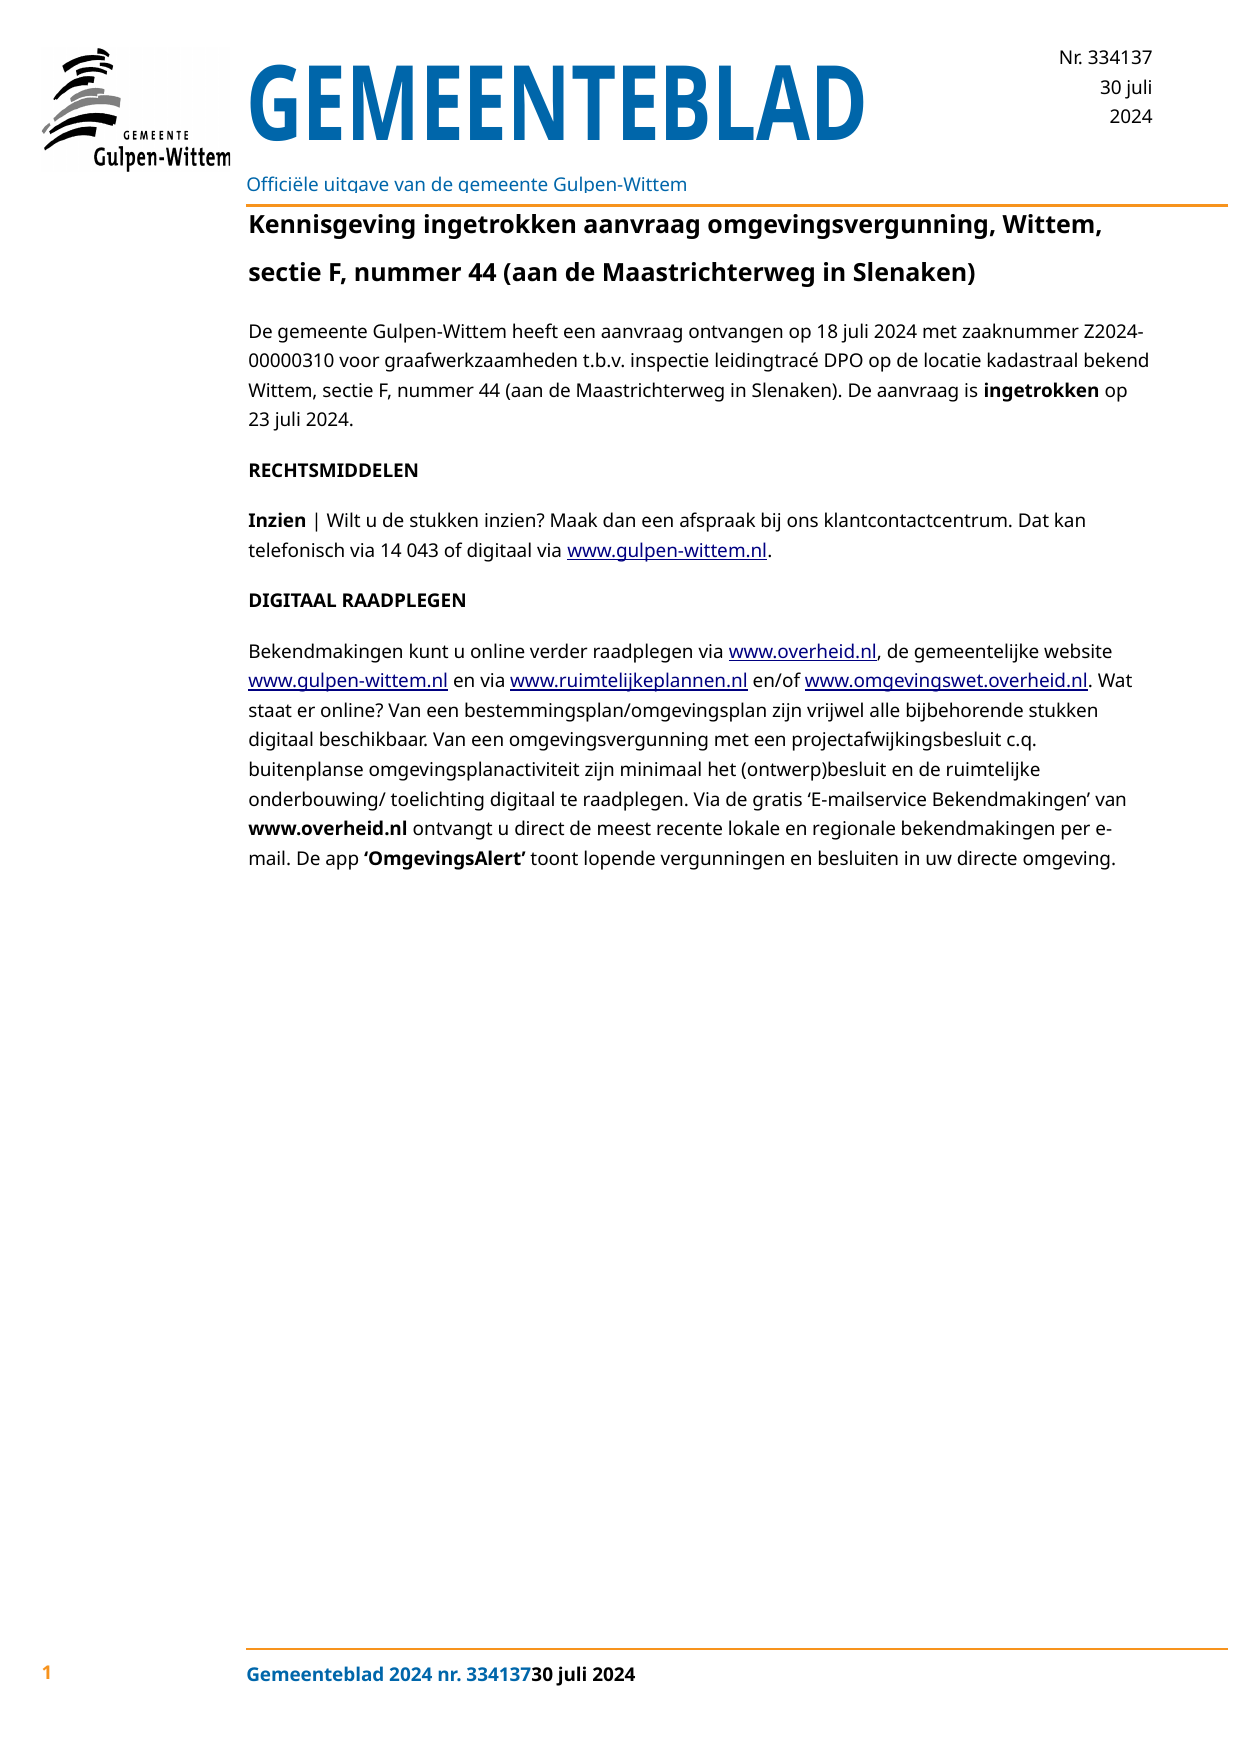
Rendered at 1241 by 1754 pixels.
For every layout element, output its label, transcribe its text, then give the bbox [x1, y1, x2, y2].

text De gemeente Gulpen-Wittem heeft een aanvraag ontvangen op 18 juli 2024 met zaaknummer Z2024-00000310 voor graafwerkzaamheden t.b.v. inspectie leidingtracé DPO op de locatie kadastraal bekend Wittem, sectie F, nummer 44 (aan de Maastrichterweg in Slenaken). De aanvraag is ingetrokken op 23 juli 2024. [248, 318, 1152, 432]
text DIGITAAL RAADPLEGEN [248, 587, 1152, 613]
text Inzien | Wilt u de stukken inzien? Maak dan een afspraak bij ons klantcontactcentrum. Dat kan telefonisch via 14 043 of digitaal via www.gulpen-wittem.nl. [248, 507, 1152, 563]
text Bekendmakingen kunt u online verder raadplegen via www.overheid.nl, de gemeentelijke website www.gulpen-wittem.nl en via www.ruimtelijkeplannen.nl en/of www.omgevingswet.overheid.nl. Wat staat er online? Van een bestemmingsplan/omgevingsplan zijn vrijwel alle bijbehorende stukken digitaal beschikbaar. Van een omgevingsvergunning met een projectafwijkingsbesluit c.q. buitenplanse omgevingsplanactiviteit zijn minimaal het (ontwerp)besluit en de ruimtelijke onderbouwing/ toelichting digitaal te raadplegen. Via de gratis ‘E-mailservice Bekendmakingen’ van www.overheid.nl ontvangt u direct de meest recente lokale en regionale bekendmakingen per e-mail. De app ‘OmgevingsAlert’ toont lopende vergunningen en besluiten in uw directe omgeving. [248, 638, 1152, 871]
picture [41, 47, 231, 172]
text Kennisgeving ingetrokken aanvraag omgevingsvergunning, Wittem, sectie F, nummer 44 (aan de Maastrichterweg in Slenaken) [248, 207, 1152, 288]
text RECHTSMIDDELEN [248, 457, 1152, 483]
